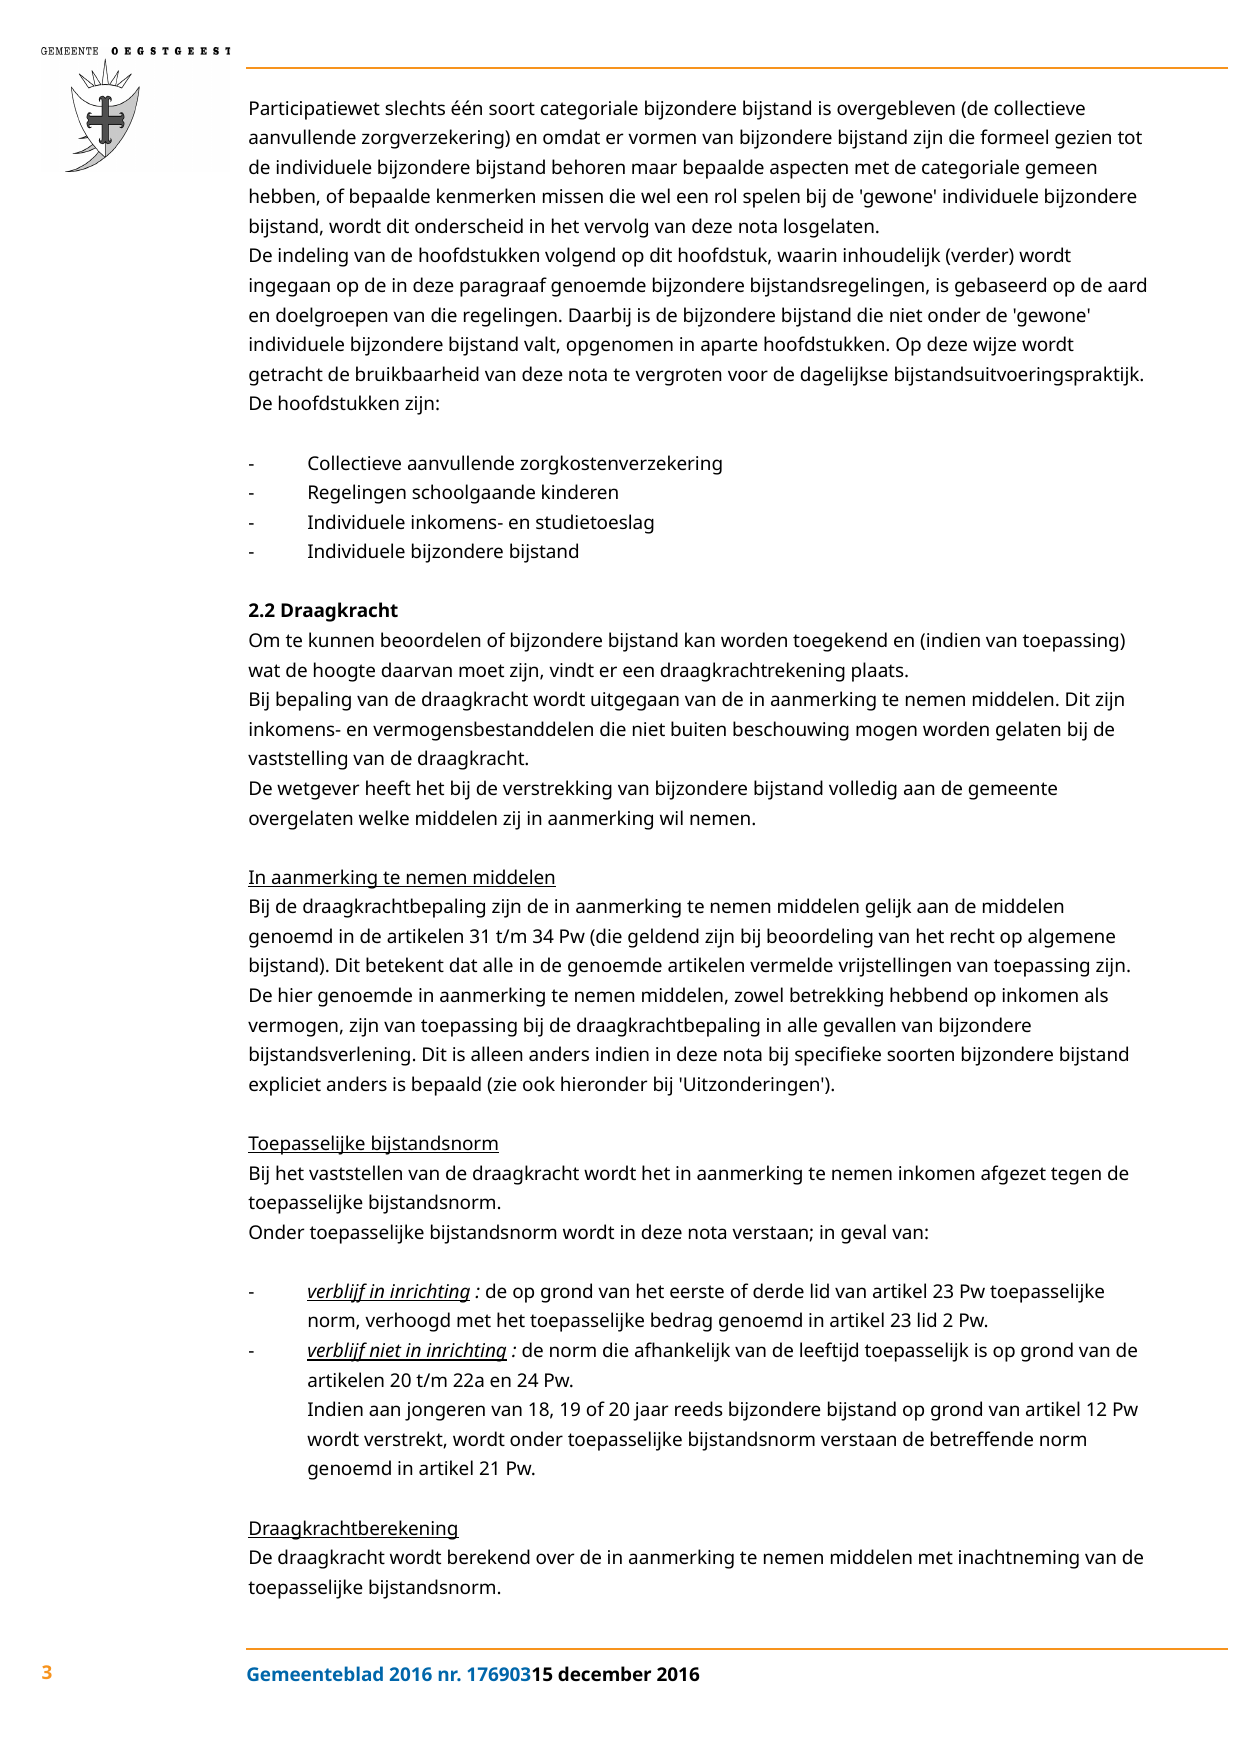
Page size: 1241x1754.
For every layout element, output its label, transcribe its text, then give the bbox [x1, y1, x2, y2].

text In aanmerking te nemen middelen [248, 864, 1152, 890]
text De indeling van de hoofdstukken volgend op dit hoofdstuk, waarin inhoudelijk (verder) wordt ingegaan op de in deze paragraaf genoemde bijzondere bijstandsregelingen, is gebaseerd op de aard en doelgroepen van die regelingen. Daarbij is de bijzondere bijstand die niet onder de 'gewone' individuele bijzondere bijstand valt, opgenomen in aparte hoofdstukken. Op deze wijze wordt getracht de bruikbaarheid van deze nota te vergroten voor de dagelijkse bijstandsuitvoeringspraktijk. [248, 243, 1152, 387]
text De wetgever heeft het bij de verstrekking van bijzondere bijstand volledig aan de gemeente overgelaten welke middelen zij in aanmerking wil nemen. [248, 775, 1152, 831]
text Bij bepaling van de draagkracht wordt uitgegaan van de in aanmerking te nemen middelen. Dit zijn inkomens- en vermogensbestanddelen die niet buiten beschouwing mogen worden gelaten bij de vaststelling van de draagkracht. [248, 686, 1152, 771]
list Individuele inkomens- en studietoeslag [248, 509, 1152, 535]
text Bij de draagkrachtbepaling zijn de in aanmerking te nemen middelen gelijk aan de middelen genoemd in de artikelen 31 t/m 34 Pw (die geldend zijn bij beoordeling van het recht op algemene bijstand). Dit betekent dat alle in de genoemde artikelen vermelde vrijstellingen van toepassing zijn. [248, 893, 1152, 978]
text Bij het vaststellen van de draagkracht wordt het in aanmerking te nemen inkomen afgezet tegen de toepasselijke bijstandsnorm. [248, 1160, 1152, 1215]
text Participatiewet slechts één soort categoriale bijzondere bijstand is overgebleven (de collectieve aanvullende zorgverzekering) en omdat er vormen van bijzondere bijstand zijn die formeel gezien tot de individuele bijzondere bijstand behoren maar bepaalde aspecten met de categoriale gemeen hebben, of bepaalde kenmerken missen die wel een rol spelen bij de 'gewone' individuele bijzondere bijstand, wordt dit onderscheid in het vervolg van deze nota losgelaten. [248, 95, 1152, 239]
list verblijf in inrichting : de op grond van het eerste of derde lid van artikel 23 Pw toepasselijke norm, verhoogd met het toepasselijke bedrag genoemd in artikel 23 lid 2 Pw. [248, 1278, 1152, 1333]
text De hier genoemde in aanmerking te nemen middelen, zowel betrekking hebbend op inkomen als vermogen, zijn van toepassing bij de draagkrachtbepaling in alle gevallen van bijzondere bijstandsverlening. Dit is alleen anders indien in deze nota bij specifieke soorten bijzondere bijstand expliciet anders is bepaald (zie ook hieronder bij 'Uitzonderingen'). [248, 982, 1152, 1097]
picture [41, 47, 231, 172]
text Draagkrachtberekening [248, 1515, 1152, 1541]
list Collectieve aanvullende zorgkostenverzekering [248, 450, 1152, 476]
list Indien aan jongeren van 18, 19 of 20 jaar reeds bijzondere bijstand op grond van artikel 12 Pw wordt verstrekt, wordt onder toepasselijke bijstandsnorm verstaan de betreffende norm genoemd in artikel 21 Pw. [248, 1396, 1152, 1481]
text Toepasselijke bijstandsnorm [248, 1130, 1152, 1156]
text De draagkracht wordt berekend over de in aanmerking te nemen middelen met inachtneming van de toepasselijke bijstandsnorm. [248, 1544, 1152, 1600]
list Individuele bijzondere bijstand [248, 538, 1152, 564]
text 2.2 Draagkracht [248, 598, 1152, 623]
text Onder toepasselijke bijstandsnorm wordt in deze nota verstaan; in geval van: [248, 1219, 1152, 1245]
list Regelingen schoolgaande kinderen [248, 479, 1152, 505]
list verblijf niet in inrichting : de norm die afhankelijk van de leeftijd toepasselijk is op grond van de artikelen 20 t/m 22a en 24 Pw. [248, 1337, 1152, 1393]
text De hoofdstukken zijn: [248, 391, 1152, 416]
text Om te kunnen beoordelen of bijzondere bijstand kan worden toegekend en (indien van toepassing) wat de hoogte daarvan moet zijn, vindt er een draagkrachtrekening plaats. [248, 627, 1152, 683]
